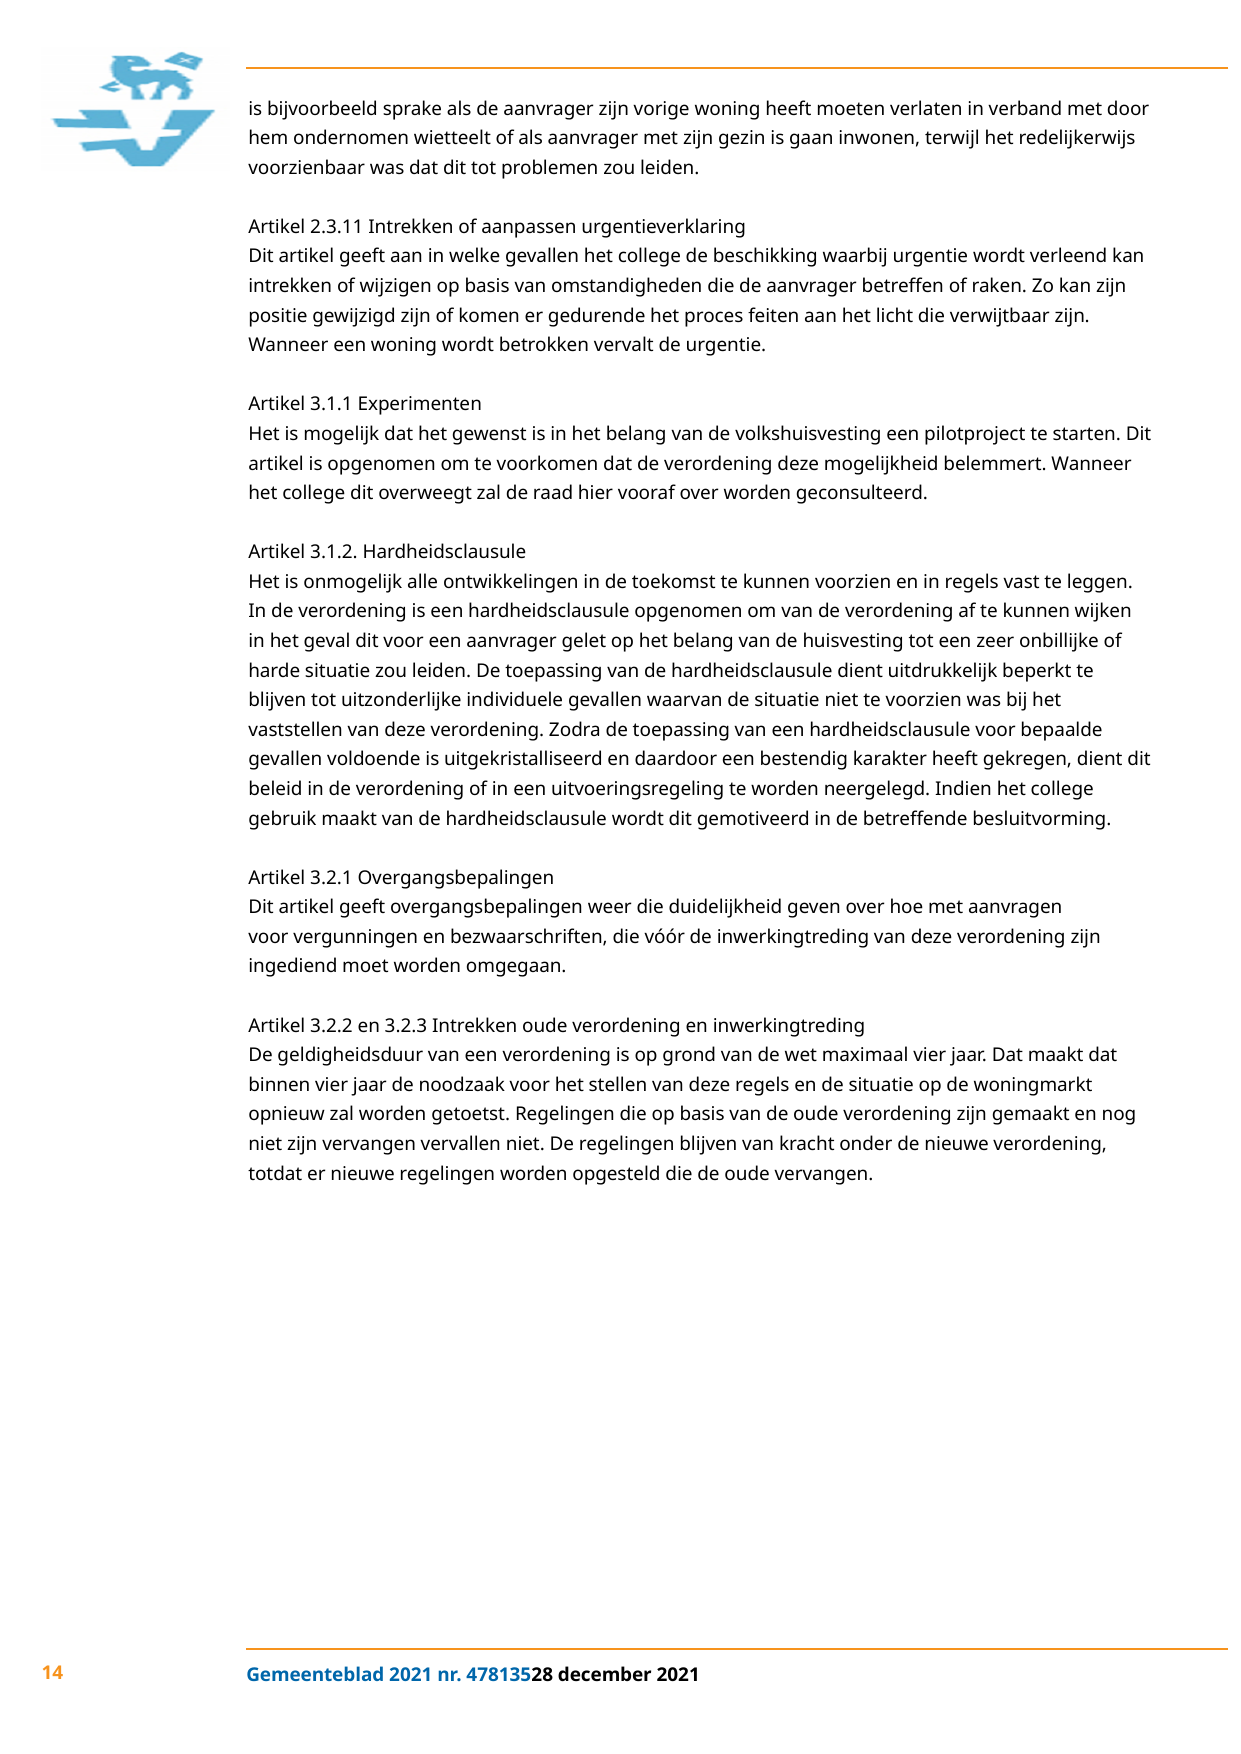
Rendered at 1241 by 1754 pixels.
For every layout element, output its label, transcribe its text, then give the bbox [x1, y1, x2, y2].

text Het is mogelijk dat het gewenst is in het belang van de volkshuisvesting een pilotproject te starten. Dit artikel is opgenomen om te voorkomen dat de verordening deze mogelijkheid belemmert. Wanneer het college dit overweegt zal de raad hier vooraf over worden geconsulteerd. [248, 420, 1152, 505]
text Artikel 3.1.1 Experimenten [248, 391, 1152, 416]
text Dit artikel geeft overgangsbepalingen weer die duidelijkheid geven over hoe met aanvragen [248, 893, 1152, 919]
text Dit artikel geeft aan in welke gevallen het college de beschikking waarbij urgentie wordt verleend kan intrekken of wijzigen op basis van omstandigheden die de aanvrager betreffen of raken. Zo kan zijn positie gewijzigd zijn of komen er gedurende het proces feiten aan het licht die verwijtbaar zijn. Wanneer een woning wordt betrokken vervalt de urgentie. [248, 243, 1152, 357]
text Artikel 2.3.11 Intrekken of aanpassen urgentieverklaring [248, 213, 1152, 239]
text Het is onmogelijk alle ontwikkelingen in de toekomst te kunnen voorzien en in regels vast te leggen. In de verordening is een hardheidsclausule opgenomen om van de verordening af te kunnen wijken in het geval dit voor een aanvrager gelet op het belang van de huisvesting tot een zeer onbillijke of harde situatie zou leiden. De toepassing van de hardheidsclausule dient uitdrukkelijk beperkt te blijven tot uitzonderlijke individuele gevallen waarvan de situatie niet te voorzien was bij het vaststellen van deze verordening. Zodra de toepassing van een hardheidsclausule voor bepaalde gevallen voldoende is uitgekristalliseerd en daardoor een bestendig karakter heeft gekregen, dient dit beleid in de verordening of in een uitvoeringsregeling te worden neergelegd. Indien het college gebruik maakt van de hardheidsclausule wordt dit gemotiveerd in de betreffende besluitvorming. [248, 568, 1152, 831]
text Artikel 3.1.2. Hardheidsclausule [248, 538, 1152, 564]
text voor vergunningen en bezwaarschriften, die vóór de inwerkingtreding van deze verordening zijn ingediend moet worden omgegaan. [248, 923, 1152, 978]
text De geldigheidsduur van een verordening is op grond van de wet maximaal vier jaar. Dat maakt dat binnen vier jaar de noodzaak voor het stellen van deze regels en de situatie op de woningmarkt opnieuw zal worden getoetst. Regelingen die op basis van de oude verordening zijn gemaakt en nog niet zijn vervangen vervallen niet. De regelingen blijven van kracht onder de nieuwe verordening, totdat er nieuwe regelingen worden opgesteld die de oude vervangen. [248, 1041, 1152, 1186]
text Artikel 3.2.1 Overgangsbepalingen [248, 864, 1152, 890]
text Artikel 3.2.2 en 3.2.3 Intrekken oude verordening en inwerkingtreding [248, 1012, 1152, 1038]
text is bijvoorbeeld sprake als de aanvrager zijn vorige woning heeft moeten verlaten in verband met door hem ondernomen wietteelt of als aanvrager met zijn gezin is gaan inwonen, terwijl het redelijkerwijs voorzienbaar was dat dit tot problemen zou leiden. [248, 95, 1152, 180]
picture [41, 47, 231, 172]
